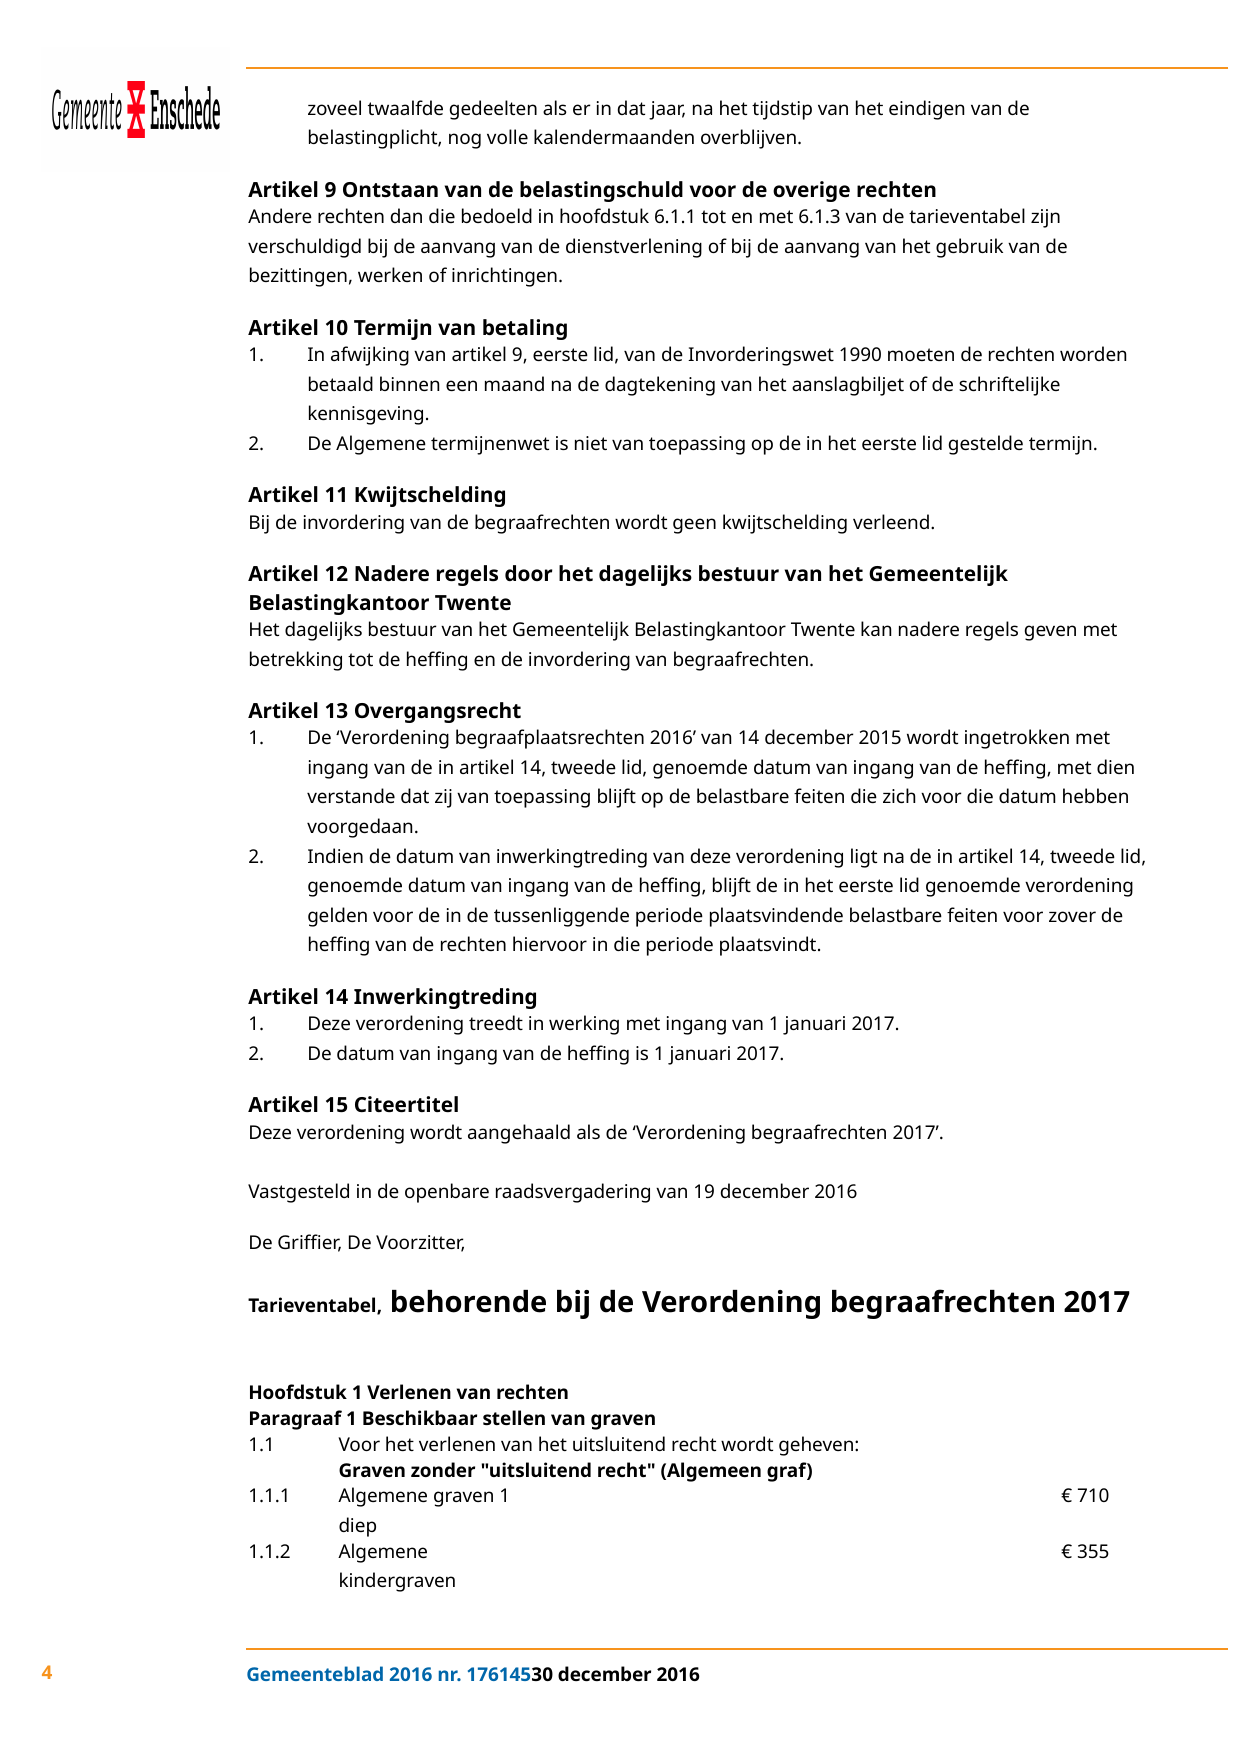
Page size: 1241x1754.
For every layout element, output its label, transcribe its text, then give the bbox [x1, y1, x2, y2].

text Artikel 15 Citeertitel [248, 1091, 1152, 1119]
list Deze verordening treedt in werking met ingang van 1 januari 2017. [248, 1011, 1152, 1036]
text Vastgesteld in de openbare raadsvergadering van 19 december 2016 [248, 1178, 1152, 1204]
table_cell [971, 1538, 1061, 1593]
table_header Hoofdstuk 1 Verlenen van rechten [248, 1380, 1152, 1405]
list De datum van ingang van de heffing is 1 januari 2017. [248, 1040, 1152, 1066]
text Deze verordening wordt aangehaald als de ‘Verordening begraafrechten 2017’. [248, 1119, 1152, 1145]
table_cell [248, 1457, 338, 1482]
text Artikel 14 Inwerkingtreding [248, 982, 1152, 1011]
table_cell Graven zonder "uitsluitend recht" (Algemeen graf) [338, 1457, 1152, 1482]
list De ‘Verordening begraafplaatsrechten 2016’ van 14 december 2015 wordt ingetrokken met ingang van de in artikel 14, tweede lid, genoemde datum van ingang van de heffing, met dien verstande dat zij van toepassing blijft op de belastbare feiten die zich voor die datum hebben voorgedaan. [248, 724, 1152, 839]
table_cell [790, 1538, 881, 1593]
table_cell [519, 1483, 790, 1538]
table_cell € 710 [1061, 1483, 1152, 1538]
table_cell 1.1 [248, 1431, 338, 1457]
text Andere rechten dan die bedoeld in hoofdstuk 6.1.1 tot en met 6.1.3 van de tarieventabel zijn verschuldigd bij de aanvang van de dienstverlening of bij de aanvang van het gebruik van de bezittingen, werken of inrichtingen. [248, 203, 1152, 288]
table_cell [881, 1483, 971, 1538]
table_cell 1.1.2 [248, 1538, 338, 1593]
picture [41, 47, 231, 172]
list In afwijking van artikel 9, eerste lid, van de Invorderingswet 1990 moeten de rechten worden betaald binnen een maand na de dagtekening van het aanslagbiljet of de schriftelijke kennisgeving. [248, 341, 1152, 426]
table_cell Voor het verlenen van het uitsluitend recht wordt geheven: [338, 1431, 1152, 1457]
table_cell [881, 1538, 971, 1593]
table_cell [519, 1538, 790, 1593]
text Artikel 13 Overgangsrecht [248, 696, 1152, 724]
text Artikel 11 Kwijtschelding [248, 480, 1152, 509]
table_cell Algemene kindergraven [338, 1538, 519, 1593]
table_cell [790, 1483, 881, 1538]
text Artikel 9 Ontstaan van de belastingschuld voor de overige rechten [248, 175, 1152, 203]
text Artikel 12 Nadere regels door het dagelijks bestuur van het Gemeentelijk Belastingkantoor Twente [248, 559, 1152, 616]
text Artikel 10 Termijn van betaling [248, 313, 1152, 341]
table_cell € 355 [1061, 1538, 1152, 1593]
text Het dagelijks bestuur van het Gemeentelijk Belastingkantoor Twente kan nadere regels geven met betrekking tot de heffing en de invordering van begraafrechten. [248, 616, 1152, 671]
text De Griffier, De Voorzitter, [248, 1229, 1152, 1255]
table_cell Algemene graven 1 diep [338, 1483, 519, 1538]
text Bij de invordering van de begraafrechten wordt geen kwijtschelding verleend. [248, 509, 1152, 534]
list De Algemene termijnenwet is niet van toepassing op de in het eerste lid gestelde termijn. [248, 430, 1152, 456]
text Tarieventabel, behorende bij de Verordening begraafrechten 2017 [248, 1281, 1152, 1321]
list Indien de datum van inwerkingtreding van deze verordening ligt na de in artikel 14, tweede lid, genoemde datum van ingang van de heffing, blijft de in het eerste lid genoemde verordening gelden voor de in de tussenliggende periode plaatsvindende belastbare feiten voor zover de heffing van de rechten hiervoor in die periode plaatsvindt. [248, 843, 1152, 957]
table_cell Paragraaf 1 Beschikbaar stellen van graven [248, 1405, 1152, 1431]
table_cell [971, 1483, 1061, 1538]
list zoveel twaalfde gedeelten als er in dat jaar, na het tijdstip van het eindigen van de belastingplicht, nog volle kalendermaanden overblijven. [248, 95, 1152, 150]
table_cell 1.1.1 [248, 1483, 338, 1538]
